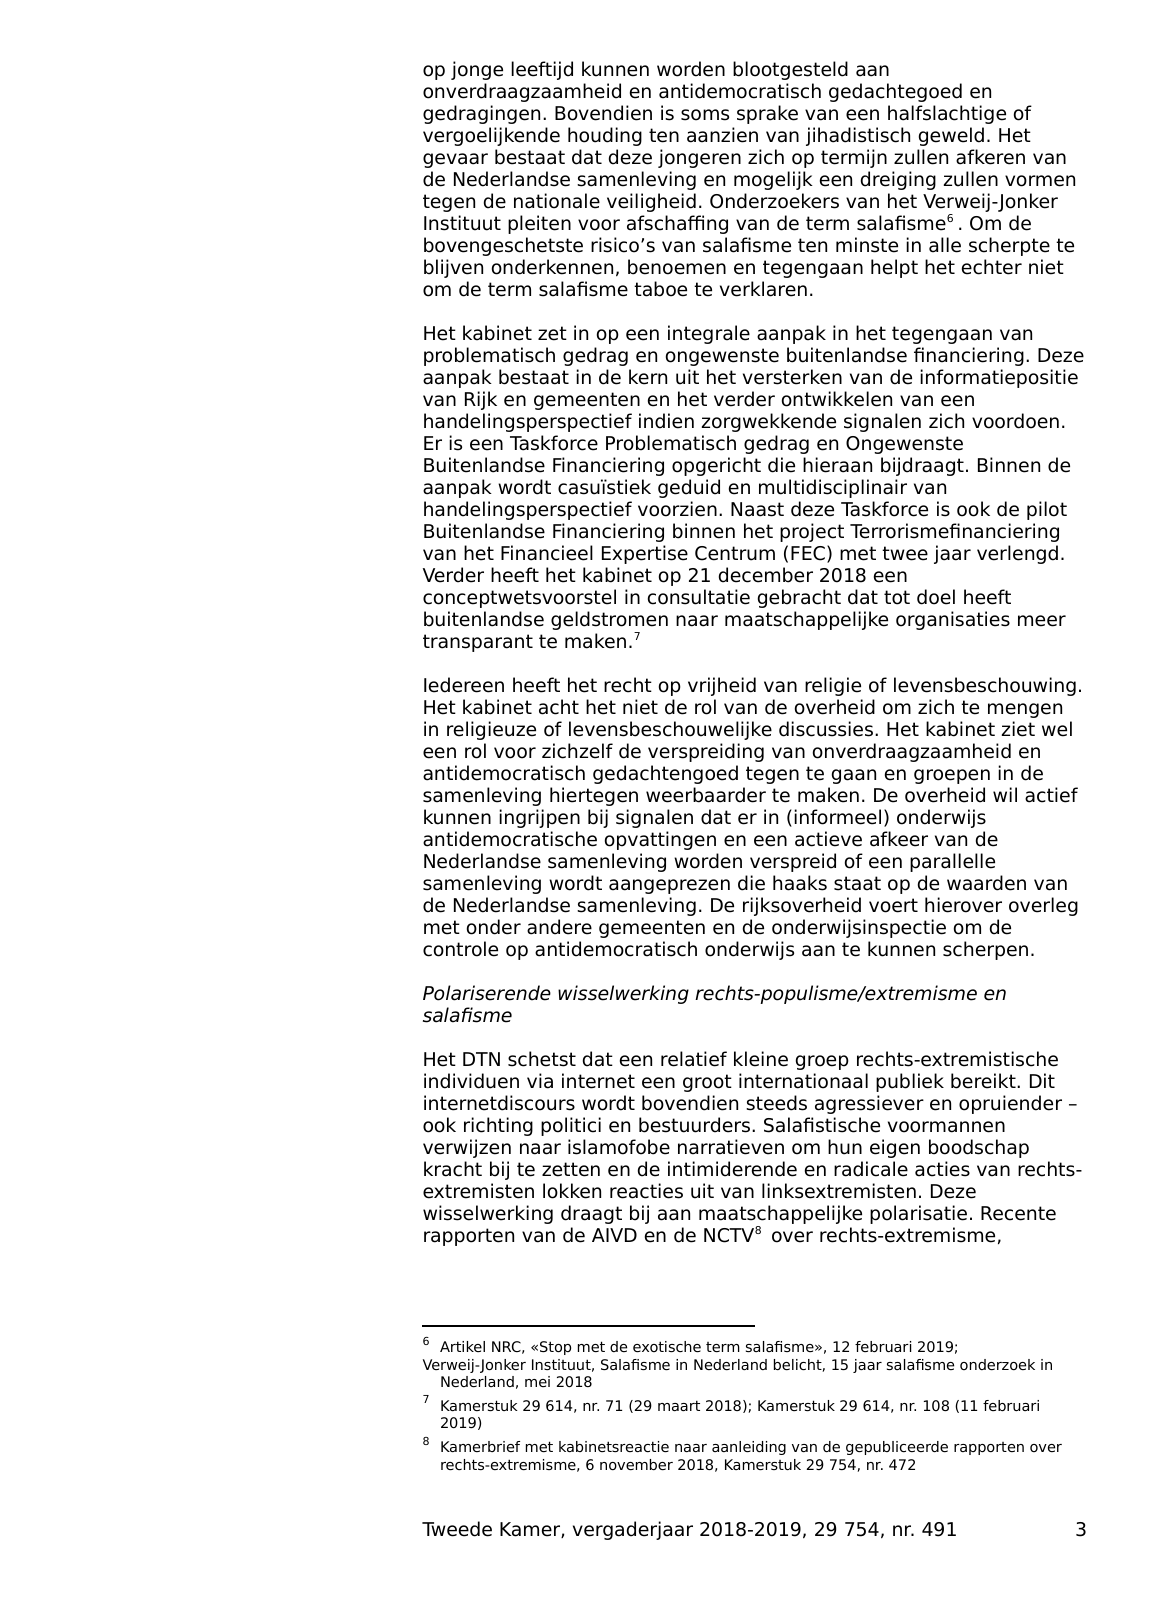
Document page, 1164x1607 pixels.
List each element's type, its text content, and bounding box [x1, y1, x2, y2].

text op jonge leeftijd kunnen worden blootgesteld aan onverdraagzaamheid en antidemocratisch gedachtegoed en gedragingen. Bovendien is soms sprake van een halfslachtige of vergoelijkende houding ten aanzien van jihadistisch geweld. Het gevaar bestaat dat deze jongeren zich op termijn zullen afkeren van de Nederlandse samenleving en mogelijk een dreiging zullen vormen tegen de nationale veiligheid. Onderzoekers van het Verweij-Jonker Instituut pleiten voor afschaffing van de term salafisme. Om de bovengeschetste risico’s van salafisme ten minste in alle scherpte te blijven onderkennen, benoemen en tegengaan helpt het echter niet om de term salafisme taboe te verklaren. [422, 59, 1087, 301]
text Het DTN schetst dat een relatief kleine groep rechts-extremistische individuen via internet een groot internationaal publiek bereikt. Dit internetdiscours wordt bovendien steeds agressiever en opruiender – ook richting politici en bestuurders. Salafistische voormannen verwijzen naar islamofobe narratieven om hun eigen boodschap kracht bij te zetten en de intimiderende en radicale acties van rechts-extremisten lokken reacties uit van linksextremisten. Deze wisselwerking draagt bij aan maatschappelijke polarisatie. Recente rapporten van de AIVD en de NCTV over rechts-extremisme, [422, 1049, 1087, 1247]
subtitle Polariserende wisselwerking rechts-populisme/extremisme en salafisme [422, 983, 1087, 1027]
text Verweij-Jonker Instituut, Salafisme in Nederland belicht, 15 jaar salafisme onderzoek in Nederland, mei 2018 [422, 1357, 1087, 1391]
text Kamerstuk 29 614, nr. 71 (29 maart 2018); Kamerstuk 29 614, nr. 108 (11 februari 2019) [422, 1393, 1087, 1432]
text Artikel NRC, «Stop met de exotische term salafisme», 12 februari 2019; [422, 1335, 1087, 1357]
text Het kabinet zet in op een integrale aanpak in het tegengaan van problematisch gedrag en ongewenste buitenlandse financiering. Deze aanpak bestaat in de kern uit het versterken van de informatiepositie van Rijk en gemeenten en het verder ontwikkelen van een handelingsperspectief indien zorgwekkende signalen zich voordoen. Er is een Taskforce Problematisch gedrag en Ongewenste Buitenlandse Financiering opgericht die hieraan bijdraagt. Binnen de aanpak wordt casuïstiek geduid en multidisciplinair van handelingsperspectief voorzien. Naast deze Taskforce is ook de pilot Buitenlandse Financiering binnen het project Terrorismefinanciering van het Financieel Expertise Centrum (FEC) met twee jaar verlengd. Verder heeft het kabinet op 21 december 2018 een conceptwetsvoorstel in consultatie gebracht dat tot doel heeft buitenlandse geldstromen naar maatschappelijke organisaties meer transparant te maken. [422, 323, 1087, 653]
text Kamerbrief met kabinetsreactie naar aanleiding van de gepubliceerde rapporten over rechts-extremisme, 6 november 2018, Kamerstuk 29 754, nr. 472 [422, 1435, 1087, 1474]
text Iedereen heeft het recht op vrijheid van religie of levensbeschouwing. Het kabinet acht het niet de rol van de overheid om zich te mengen in religieuze of levensbeschouwelijke discussies. Het kabinet ziet wel een rol voor zichzelf de verspreiding van onverdraagzaamheid en antidemocratisch gedachtengoed tegen te gaan en groepen in de samenleving hiertegen weerbaarder te maken. De overheid wil actief kunnen ingrijpen bij signalen dat er in (informeel) onderwijs antidemocratische opvattingen en een actieve afkeer van de Nederlandse samenleving worden verspreid of een parallelle samenleving wordt aangeprezen die haaks staat op de waarden van de Nederlandse samenleving. De rijksoverheid voert hierover overleg met onder andere gemeenten en de onderwijsinspectie om de controle op antidemocratisch onderwijs aan te kunnen scherpen. [422, 675, 1087, 961]
